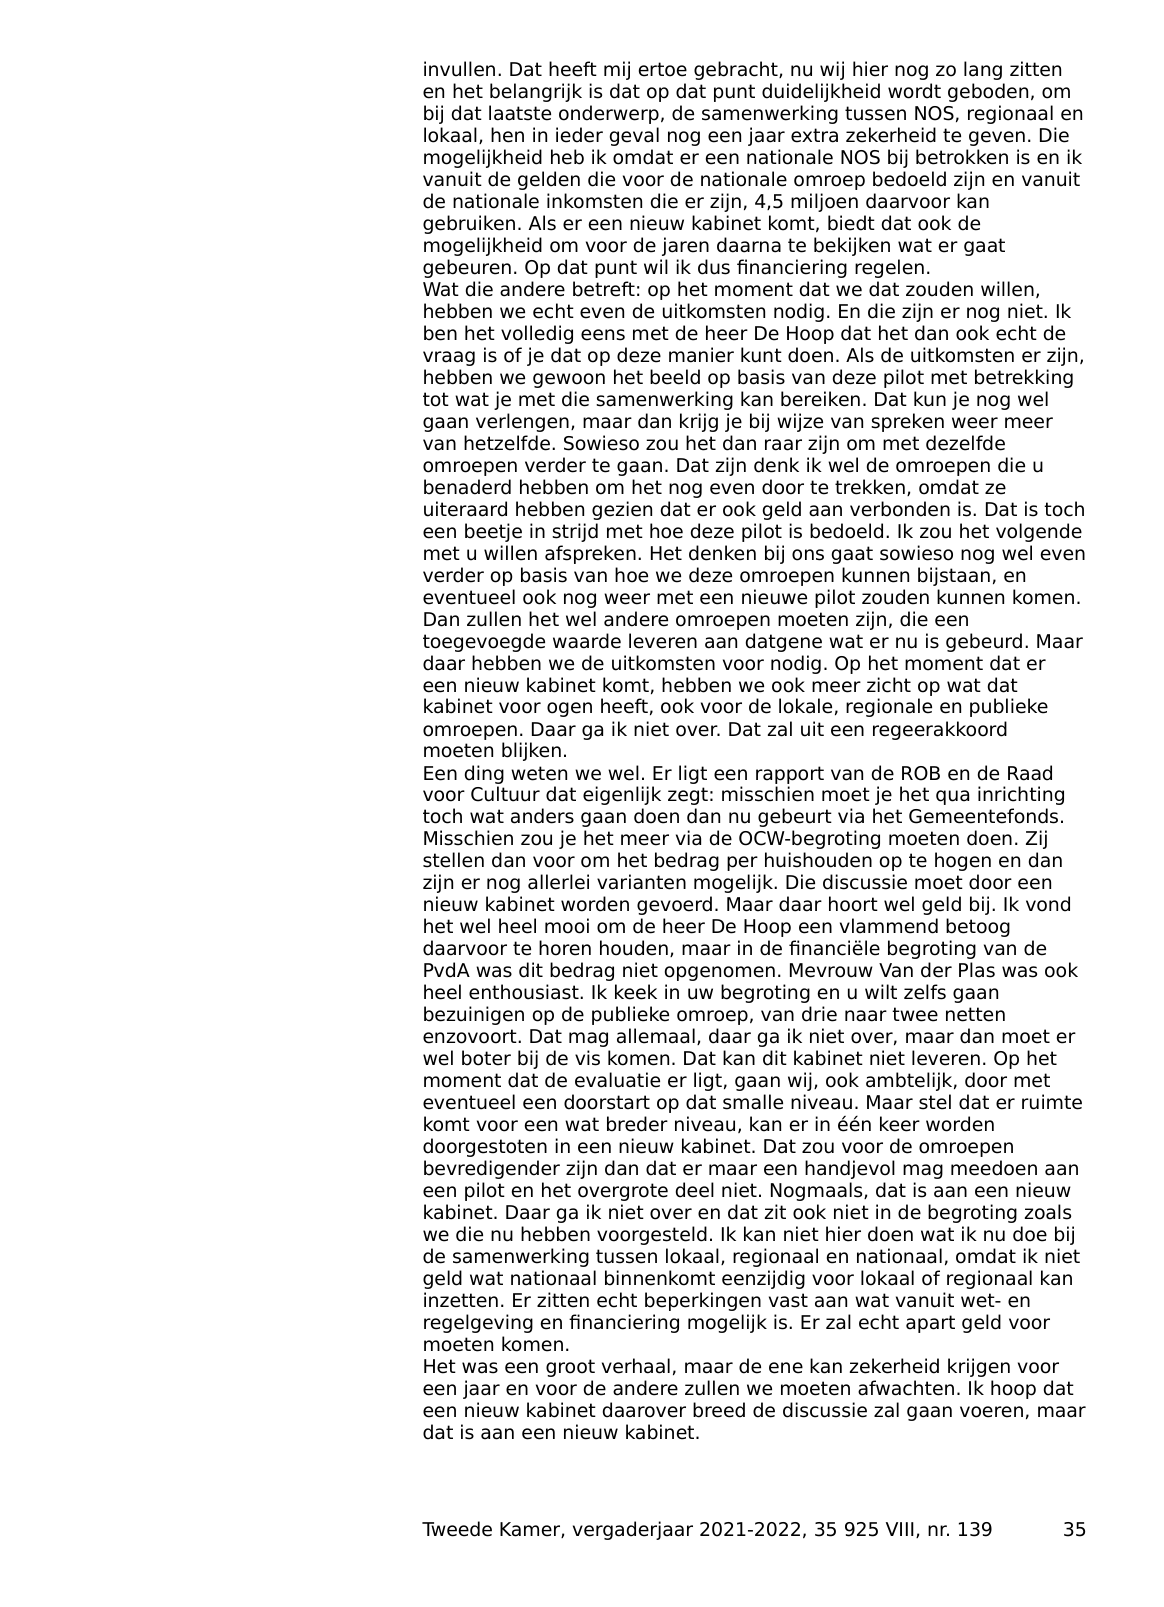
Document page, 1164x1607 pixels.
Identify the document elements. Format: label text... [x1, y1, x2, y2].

text Wat die andere betreft: op het moment dat we dat zouden willen, hebben we echt even de uitkomsten nodig. En die zijn er nog niet. Ik ben het volledig eens met de heer De Hoop dat het dan ook echt de vraag is of je dat op deze manier kunt doen. Als de uitkomsten er zijn, hebben we gewoon het beeld op basis van deze pilot met betrekking tot wat je met die samenwerking kan bereiken. Dat kun je nog wel gaan verlengen, maar dan krijg je bij wijze van spreken weer meer van hetzelfde. Sowieso zou het dan raar zijn om met dezelfde omroepen verder te gaan. Dat zijn denk ik wel de omroepen die u benaderd hebben om het nog even door te trekken, omdat ze uiteraard hebben gezien dat er ook geld aan verbonden is. Dat is toch een beetje in strijd met hoe deze pilot is bedoeld. Ik zou het volgende met u willen afspreken. Het denken bij ons gaat sowieso nog wel even verder op basis van hoe we deze omroepen kunnen bijstaan, en eventueel ook nog weer met een nieuwe pilot zouden kunnen komen. Dan zullen het wel andere omroepen moeten zijn, die een toegevoegde waarde leveren aan datgene wat er nu is gebeurd. Maar daar hebben we de uitkomsten voor nodig. Op het moment dat er een nieuw kabinet komt, hebben we ook meer zicht op wat dat kabinet voor ogen heeft, ook voor de lokale, regionale en publieke omroepen. Daar ga ik niet over. Dat zal uit een regeerakkoord moeten blijken. [422, 279, 1087, 762]
text Het was een groot verhaal, maar de ene kan zekerheid krijgen voor een jaar en voor de andere zullen we moeten afwachten. Ik hoop dat een nieuw kabinet daarover breed de discussie zal gaan voeren, maar dat is aan een nieuw kabinet. [422, 1356, 1087, 1444]
text invullen. Dat heeft mij ertoe gebracht, nu wij hier nog zo lang zitten en het belangrijk is dat op dat punt duidelijkheid wordt geboden, om bij dat laatste onderwerp, de samenwerking tussen NOS, regionaal en lokaal, hen in ieder geval nog een jaar extra zekerheid te geven. Die mogelijkheid heb ik omdat er een nationale NOS bij betrokken is en ik vanuit de gelden die voor de nationale omroep bedoeld zijn en vanuit de nationale inkomsten die er zijn, 4,5 miljoen daarvoor kan gebruiken. Als er een nieuw kabinet komt, biedt dat ook de mogelijkheid om voor de jaren daarna te bekijken wat er gaat gebeuren. Op dat punt wil ik dus financiering regelen. [422, 59, 1087, 279]
text Een ding weten we wel. Er ligt een rapport van de ROB en de Raad voor Cultuur dat eigenlijk zegt: misschien moet je het qua inrichting toch wat anders gaan doen dan nu gebeurt via het Gemeentefonds. Misschien zou je het meer via de OCW-begroting moeten doen. Zij stellen dan voor om het bedrag per huishouden op te hogen en dan zijn er nog allerlei varianten mogelijk. Die discussie moet door een nieuw kabinet worden gevoerd. Maar daar hoort wel geld bij. Ik vond het wel heel mooi om de heer De Hoop een vlammend betoog daarvoor te horen houden, maar in de financiële begroting van de PvdA was dit bedrag niet opgenomen. Mevrouw Van der Plas was ook heel enthousiast. Ik keek in uw begroting en u wilt zelfs gaan bezuinigen op de publieke omroep, van drie naar twee netten enzovoort. Dat mag allemaal, daar ga ik niet over, maar dan moet er wel boter bij de vis komen. Dat kan dit kabinet niet leveren. Op het moment dat de evaluatie er ligt, gaan wij, ook ambtelijk, door met eventueel een doorstart op dat smalle niveau. Maar stel dat er ruimte komt voor een wat breder niveau, kan er in één keer worden doorgestoten in een nieuw kabinet. Dat zou voor de omroepen bevredigender zijn dan dat er maar een handjevol mag meedoen aan een pilot en het overgrote deel niet. Nogmaals, dat is aan een nieuw kabinet. Daar ga ik niet over en dat zit ook niet in de begroting zoals we die nu hebben voorgesteld. Ik kan niet hier doen wat ik nu doe bij de samenwerking tussen lokaal, regionaal en nationaal, omdat ik niet geld wat nationaal binnenkomt eenzijdig voor lokaal of regionaal kan inzetten. Er zitten echt beperkingen vast aan wat vanuit wet- en regelgeving en financiering mogelijk is. Er zal echt apart geld voor moeten komen. [422, 762, 1087, 1356]
